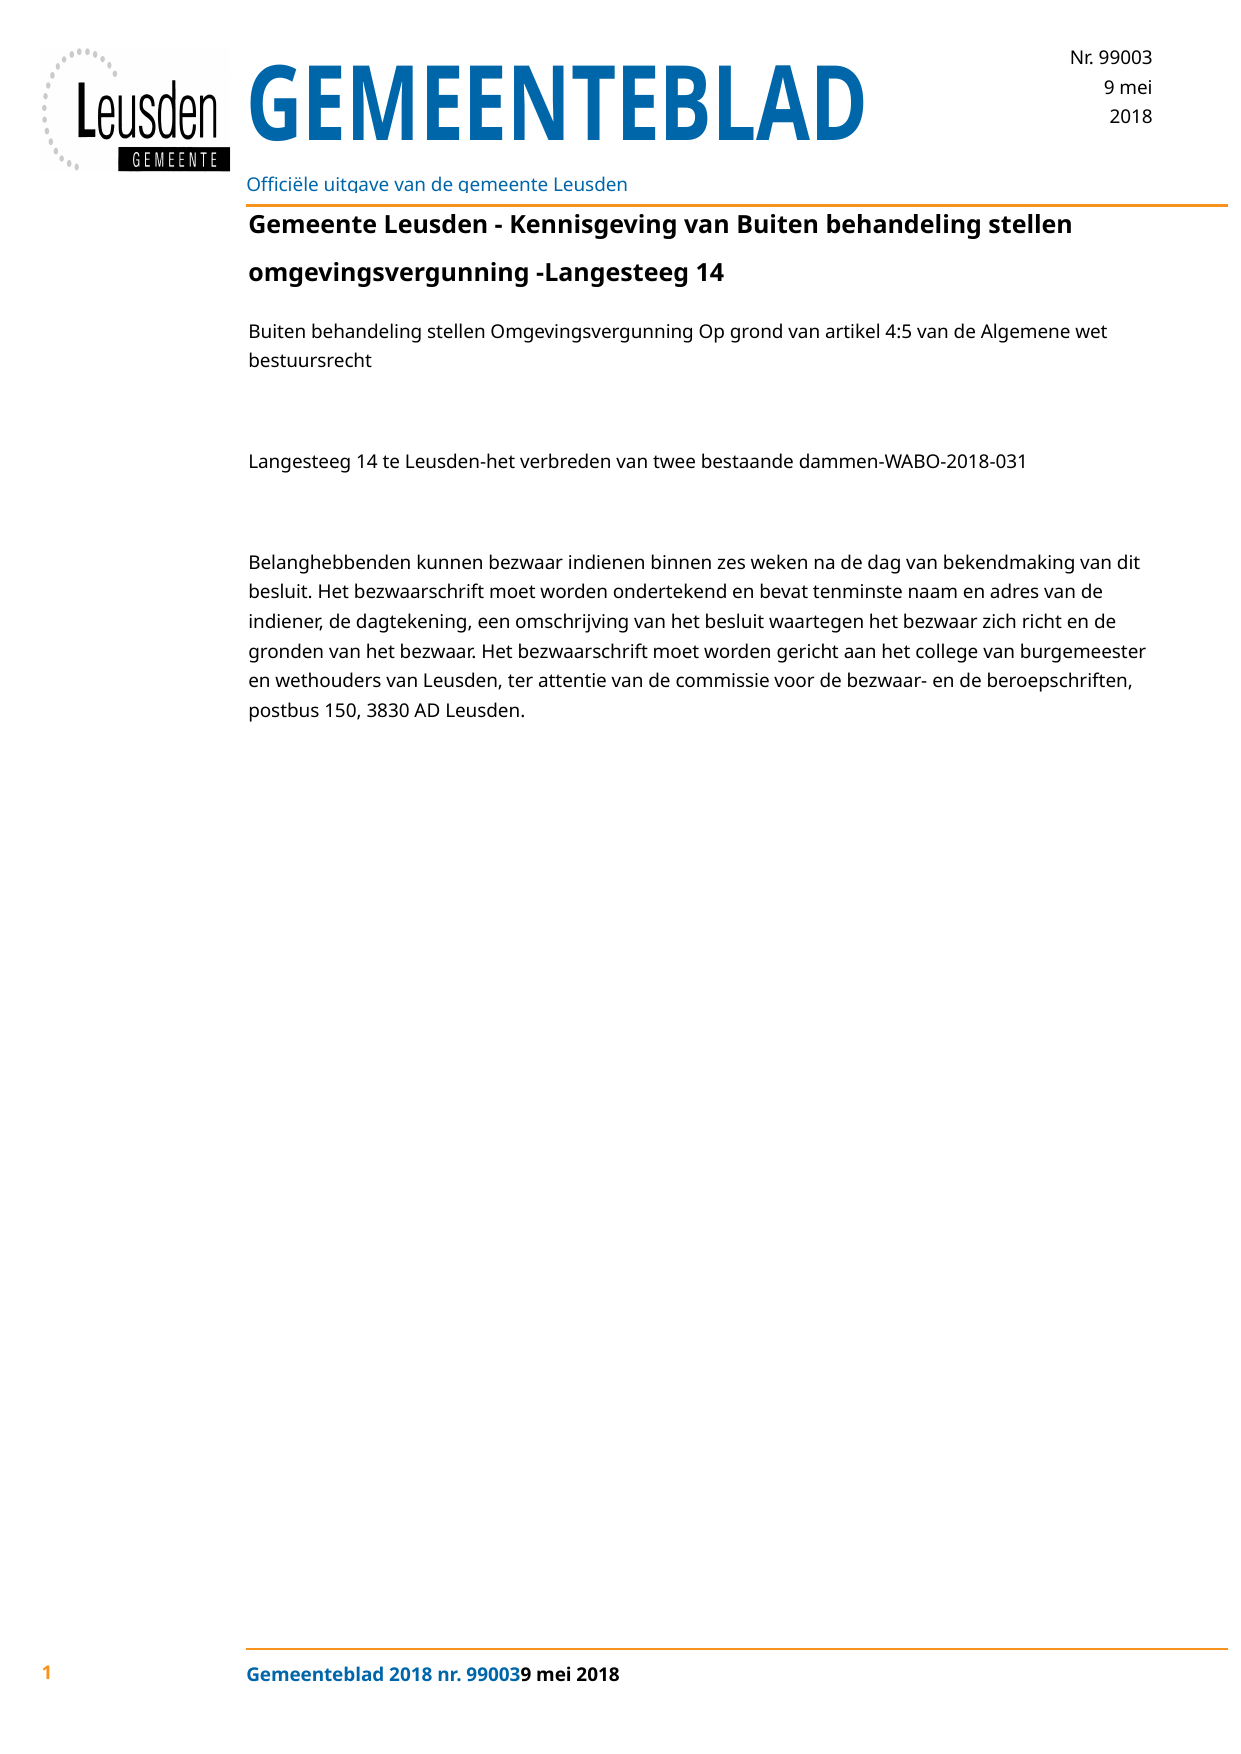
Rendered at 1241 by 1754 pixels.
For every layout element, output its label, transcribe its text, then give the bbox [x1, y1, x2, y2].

text Gemeente Leusden - Kennisgeving van Buiten behandeling stellen omgevingsvergunning -Langesteeg 14 [248, 207, 1152, 288]
text Langesteeg 14 te Leusden-het verbreden van twee bestaande dammen-WABO-2018-031 [248, 448, 1152, 474]
picture [41, 47, 231, 172]
text Buiten behandeling stellen Omgevingsvergunning Op grond van artikel 4:5 van de Algemene wet bestuursrecht [248, 318, 1152, 373]
text Belanghebbenden kunnen bezwaar indienen binnen zes weken na de dag van bekendmaking van dit besluit. Het bezwaarschrift moet worden ondertekend en bevat tenminste naam en adres van de indiener, de dagtekening, een omschrijving van het besluit waartegen het bezwaar zich richt en de gronden van het bezwaar. Het bezwaarschrift moet worden gericht aan het college van burgemeester en wethouders van Leusden, ter attentie van de commissie voor de bezwaar- en de beroepschriften, postbus 150, 3830 AD Leusden. [248, 549, 1152, 723]
